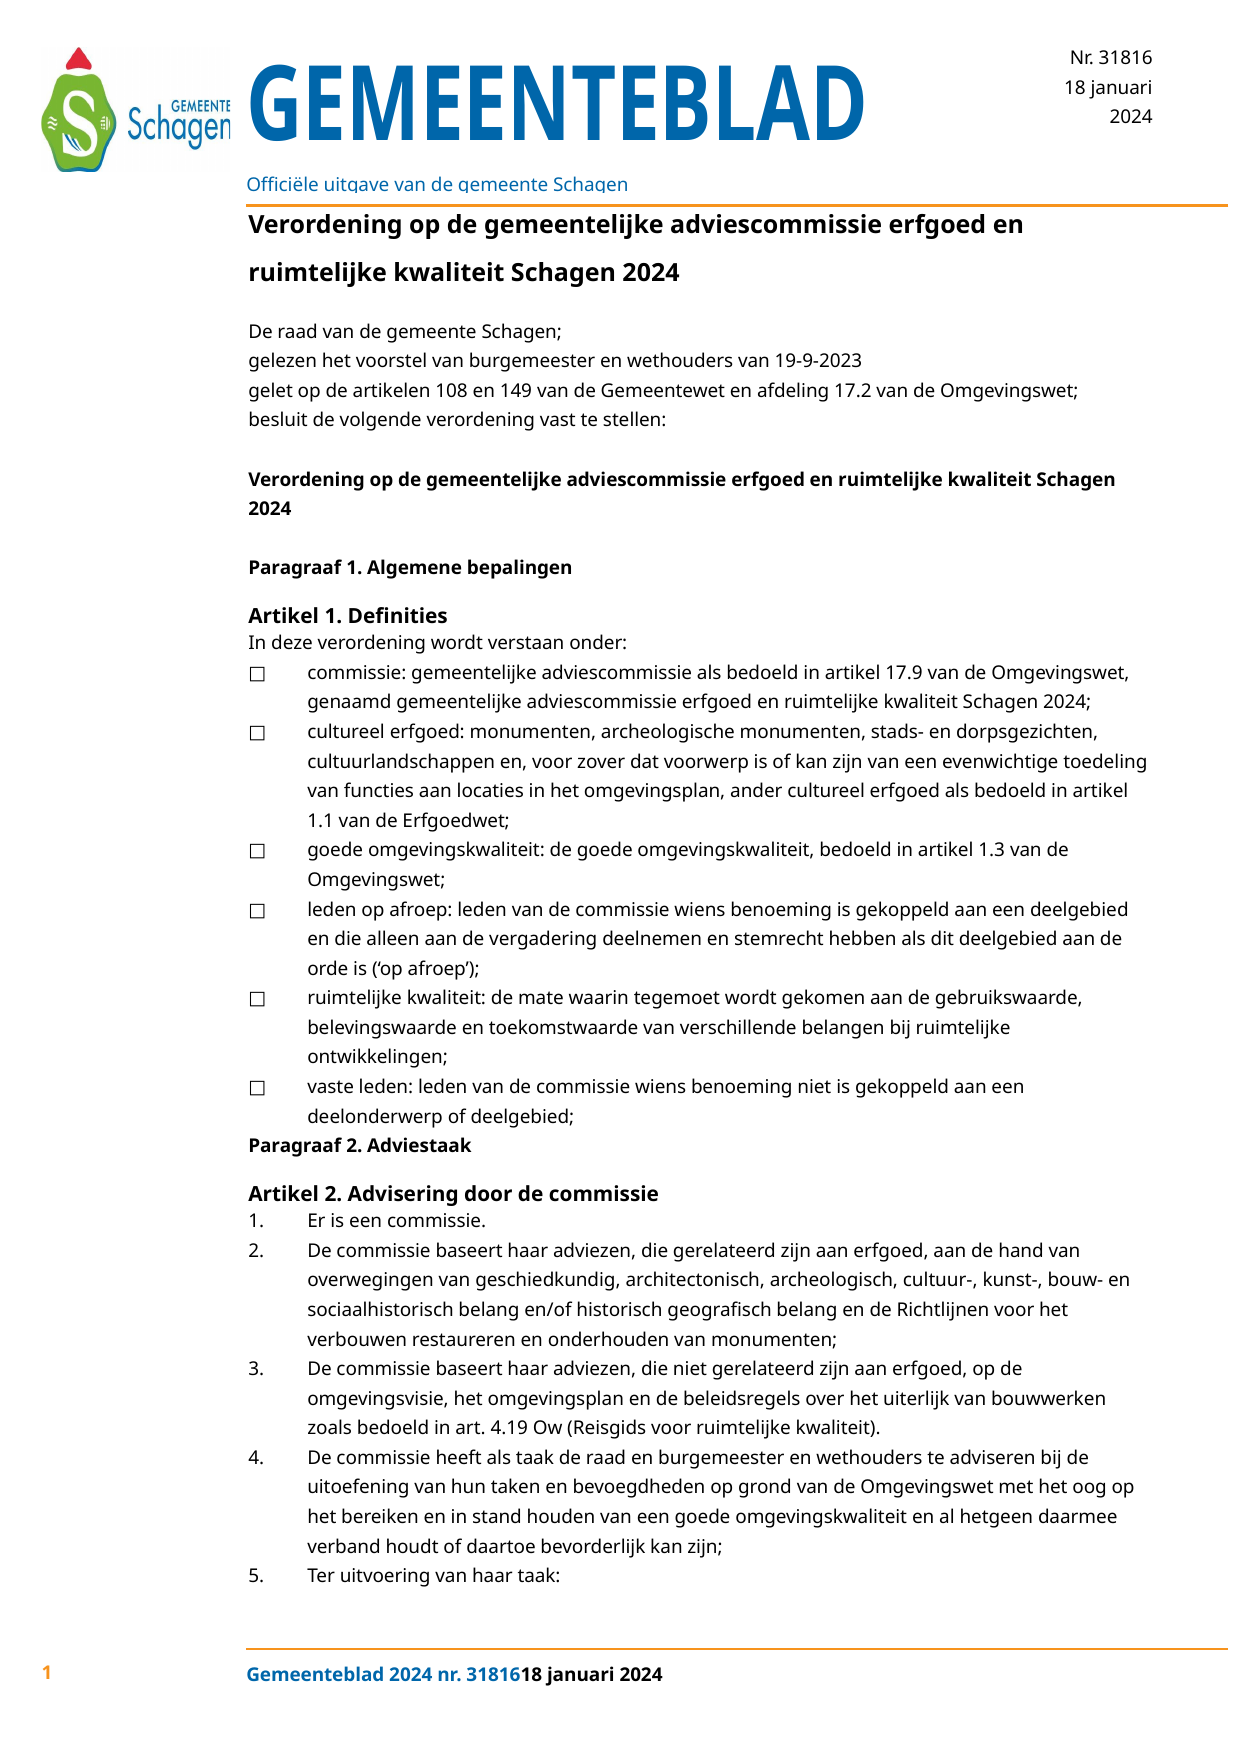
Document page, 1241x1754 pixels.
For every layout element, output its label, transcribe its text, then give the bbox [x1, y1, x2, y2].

text besluit de volgende verordening vast te stellen: [248, 407, 1152, 432]
list De commissie heeft als taak de raad en burgemeester en wethouders te adviseren bij de uitoefening van hun taken en bevoegdheden op grond van de Omgevingswet met het oog op het bereiken en in stand houden van een goede omgevingskwaliteit en al hetgeen daarmee verband houdt of daartoe bevorderlijk kan zijn; [248, 1444, 1152, 1559]
list commissie: gemeentelijke adviescommissie als bedoeld in artikel 17.9 van de Omgevingswet, genaamd gemeentelijke adviescommissie erfgoed en ruimtelijke kwaliteit Schagen 2024; [248, 659, 1152, 714]
list De commissie baseert haar adviezen, die niet gerelateerd zijn aan erfgoed, op de omgevingsvisie, het omgevingsplan en de beleidsregels over het uiterlijk van bouwwerken zoals bedoeld in art. 4.19 Ow (Reisgids voor ruimtelijke kwaliteit). [248, 1355, 1152, 1440]
text Paragraaf 1. Algemene bepalingen [248, 554, 1152, 580]
text gelet op de artikelen 108 en 149 van de Gemeentewet en afdeling 17.2 van de Omgevingswet; [248, 377, 1152, 403]
text In deze verordening wordt verstaan onder: [248, 629, 1152, 655]
text De raad van de gemeente Schagen; [248, 318, 1152, 344]
list leden op afroep: leden van de commissie wiens benoeming is gekoppeld aan een deelgebied en die alleen aan de vergadering deelnemen en stemrecht hebben als dit deelgebied aan de orde is (‘op afroep’); [248, 896, 1152, 981]
list ruimtelijke kwaliteit: de mate waarin tegemoet wordt gekomen aan de gebruikswaarde, belevingswaarde en toekomstwaarde van verschillende belangen bij ruimtelijke ontwikkelingen; [248, 984, 1152, 1069]
text Paragraaf 2. Adviestaak [248, 1132, 1152, 1158]
list goede omgevingskwaliteit: de goede omgevingskwaliteit, bedoeld in artikel 1.3 van de Omgevingswet; [248, 837, 1152, 892]
list vaste leden: leden van de commissie wiens benoeming niet is gekoppeld aan een deelonderwerp of deelgebied; [248, 1073, 1152, 1129]
text Artikel 1. Definities [248, 601, 1152, 629]
list Ter uitvoering van haar taak: [248, 1562, 1152, 1588]
text Verordening op de gemeentelijke adviescommissie erfgoed en ruimtelijke kwaliteit Schagen 2024 [248, 466, 1152, 521]
list Er is een commissie. [248, 1207, 1152, 1233]
list De commissie baseert haar adviezen, die gerelateerd zijn aan erfgoed, aan de hand van overwegingen van geschiedkundig, architectonisch, archeologisch, cultuur-, kunst-, bouw- en sociaalhistorisch belang en/of historisch geografisch belang en de Richtlijnen voor het verbouwen restaureren en onderhouden van monumenten; [248, 1237, 1152, 1352]
list cultureel erfgoed: monumenten, archeologische monumenten, stads- en dorpsgezichten, cultuurlandschappen en, voor zover dat voorwerp is of kan zijn van een evenwichtige toedeling van functies aan locaties in het omgevingsplan, ander cultureel erfgoed als bedoeld in artikel 1.1 van de Erfgoedwet; [248, 718, 1152, 833]
picture [41, 47, 231, 172]
text Verordening op de gemeentelijke adviescommissie erfgoed en ruimtelijke kwaliteit Schagen 2024 [248, 207, 1152, 288]
text gelezen het voorstel van burgemeester en wethouders van 19-9-2023 [248, 347, 1152, 373]
text Artikel 2. Advisering door de commissie [248, 1179, 1152, 1207]
